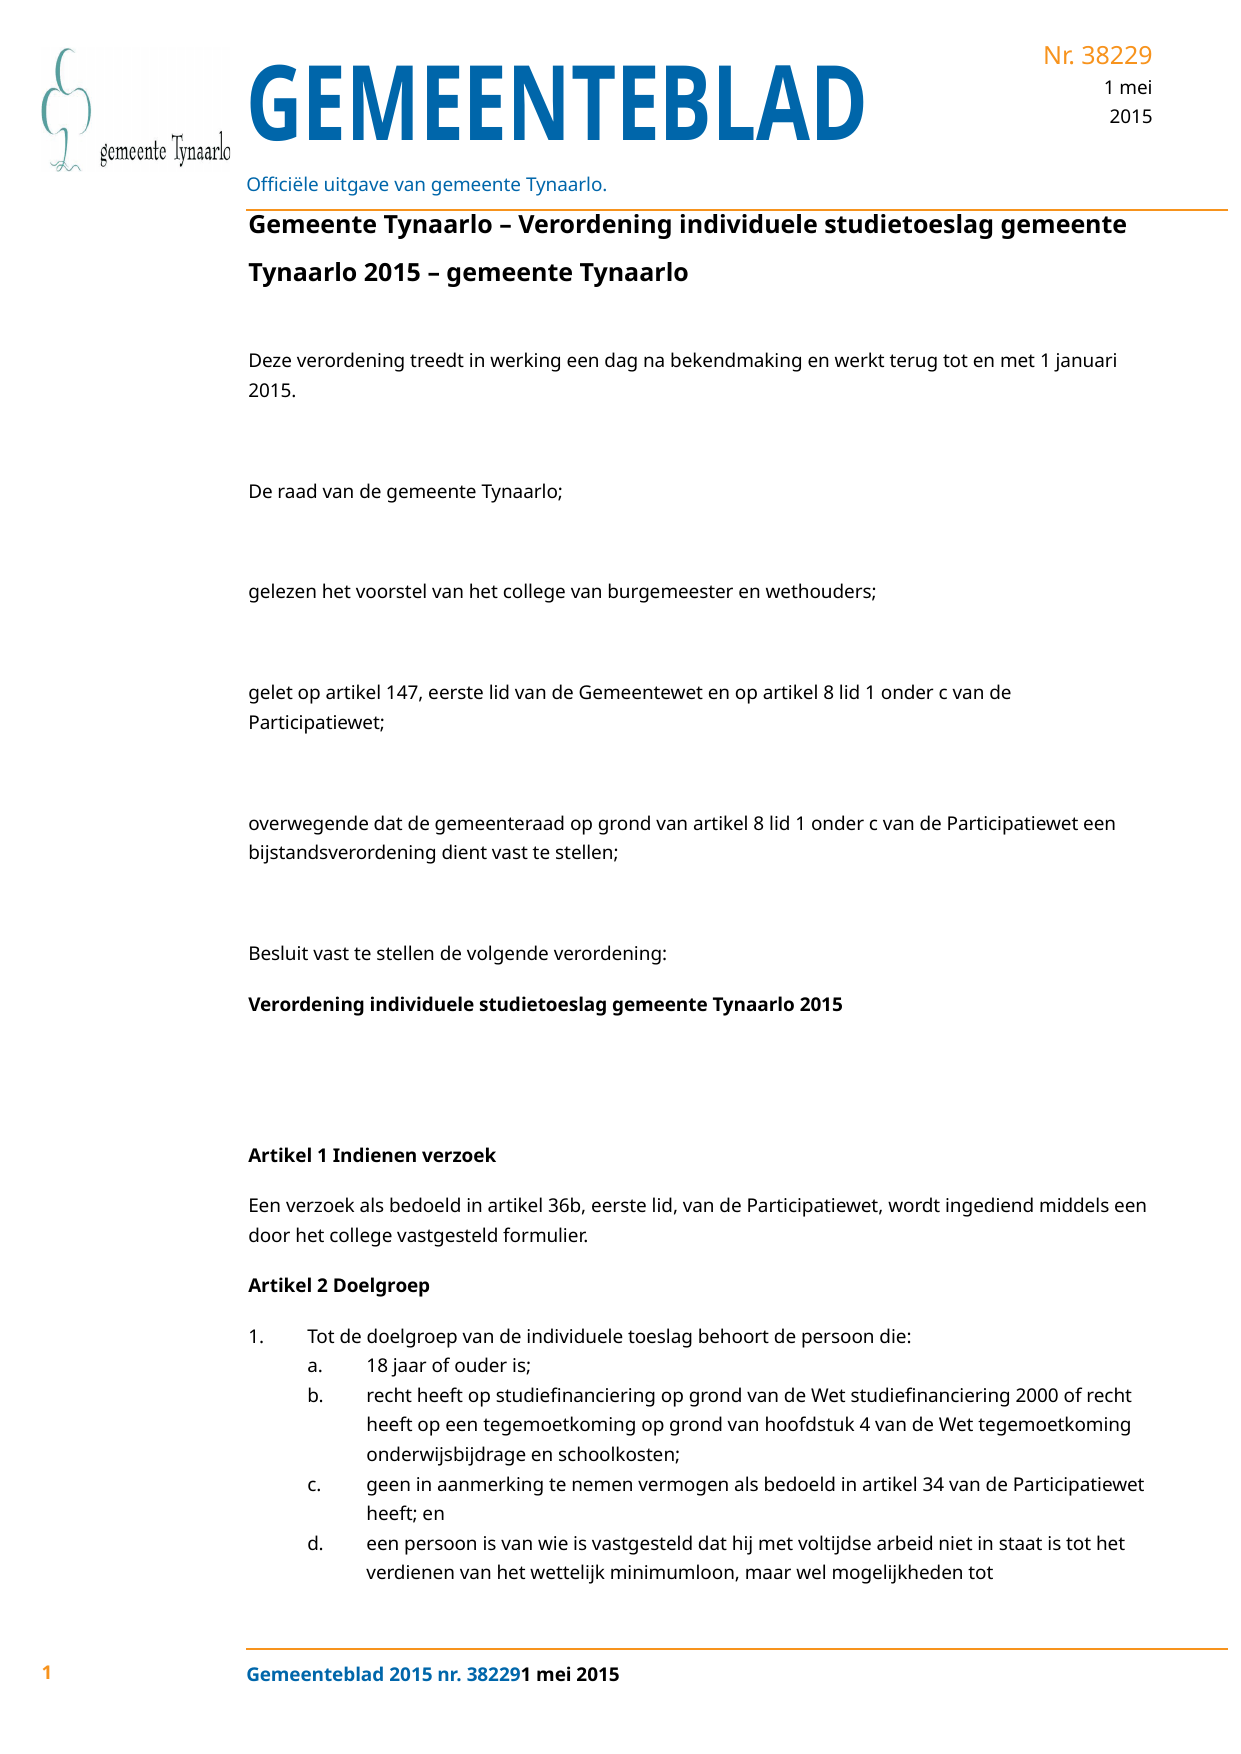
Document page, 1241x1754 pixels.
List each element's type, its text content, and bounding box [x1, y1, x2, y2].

list geen in aanmerking te nemen vermogen als bedoeld in artikel 34 van de Participatiewet heeft; en [307, 1471, 1152, 1526]
text Artikel 1 Indienen verzoek [248, 1142, 1152, 1168]
text Besluit vast te stellen de volgende verordening: [248, 940, 1152, 966]
list 18 jaar of ouder is; [307, 1352, 1152, 1378]
text overwegende dat de gemeenteraad op grond van artikel 8 lid 1 onder c van de Participatiewet een bijstandsverordening dient vast te stellen; [248, 810, 1152, 865]
text Gemeente Tynaarlo – Verordening individuele studietoeslag gemeente Tynaarlo 2015 – gemeente Tynaarlo [248, 211, 1152, 288]
text gelezen het voorstel van het college van burgemeester en wethouders; [248, 579, 1152, 604]
list recht heeft op studiefinanciering op grond van de Wet studiefinanciering 2000 of recht heeft op een tegemoetkoming op grond van hoofdstuk 4 van de Wet tegemoetkoming onderwijsbijdrage en schoolkosten; [307, 1382, 1152, 1467]
text gelet op artikel 147, eerste lid van de Gemeentewet en op artikel 8 lid 1 onder c van de Participatiewet; [248, 679, 1152, 735]
list Tot de doelgroep van de individuele toeslag behoort de persoon die: [248, 1323, 1152, 1349]
text De raad van de gemeente Tynaarlo; [248, 478, 1152, 504]
picture [41, 47, 231, 172]
text Een verzoek als bedoeld in artikel 36b, eerste lid, van de Participatiewet, wordt ingediend middels een door het college vastgesteld formulier. [248, 1192, 1152, 1248]
text Deze verordening treedt in werking een dag na bekendmaking en werkt terug tot en met 1 januari 2015. [248, 347, 1152, 403]
text Artikel 2 Doelgroep [248, 1272, 1152, 1298]
list een persoon is van wie is vastgesteld dat hij met voltijdse arbeid niet in staat is tot het verdienen van het wettelijk minimumloon, maar wel mogelijkheden tot [307, 1530, 1152, 1585]
text Verordening individuele studietoeslag gemeente Tynaarlo 2015 [248, 991, 1152, 1017]
